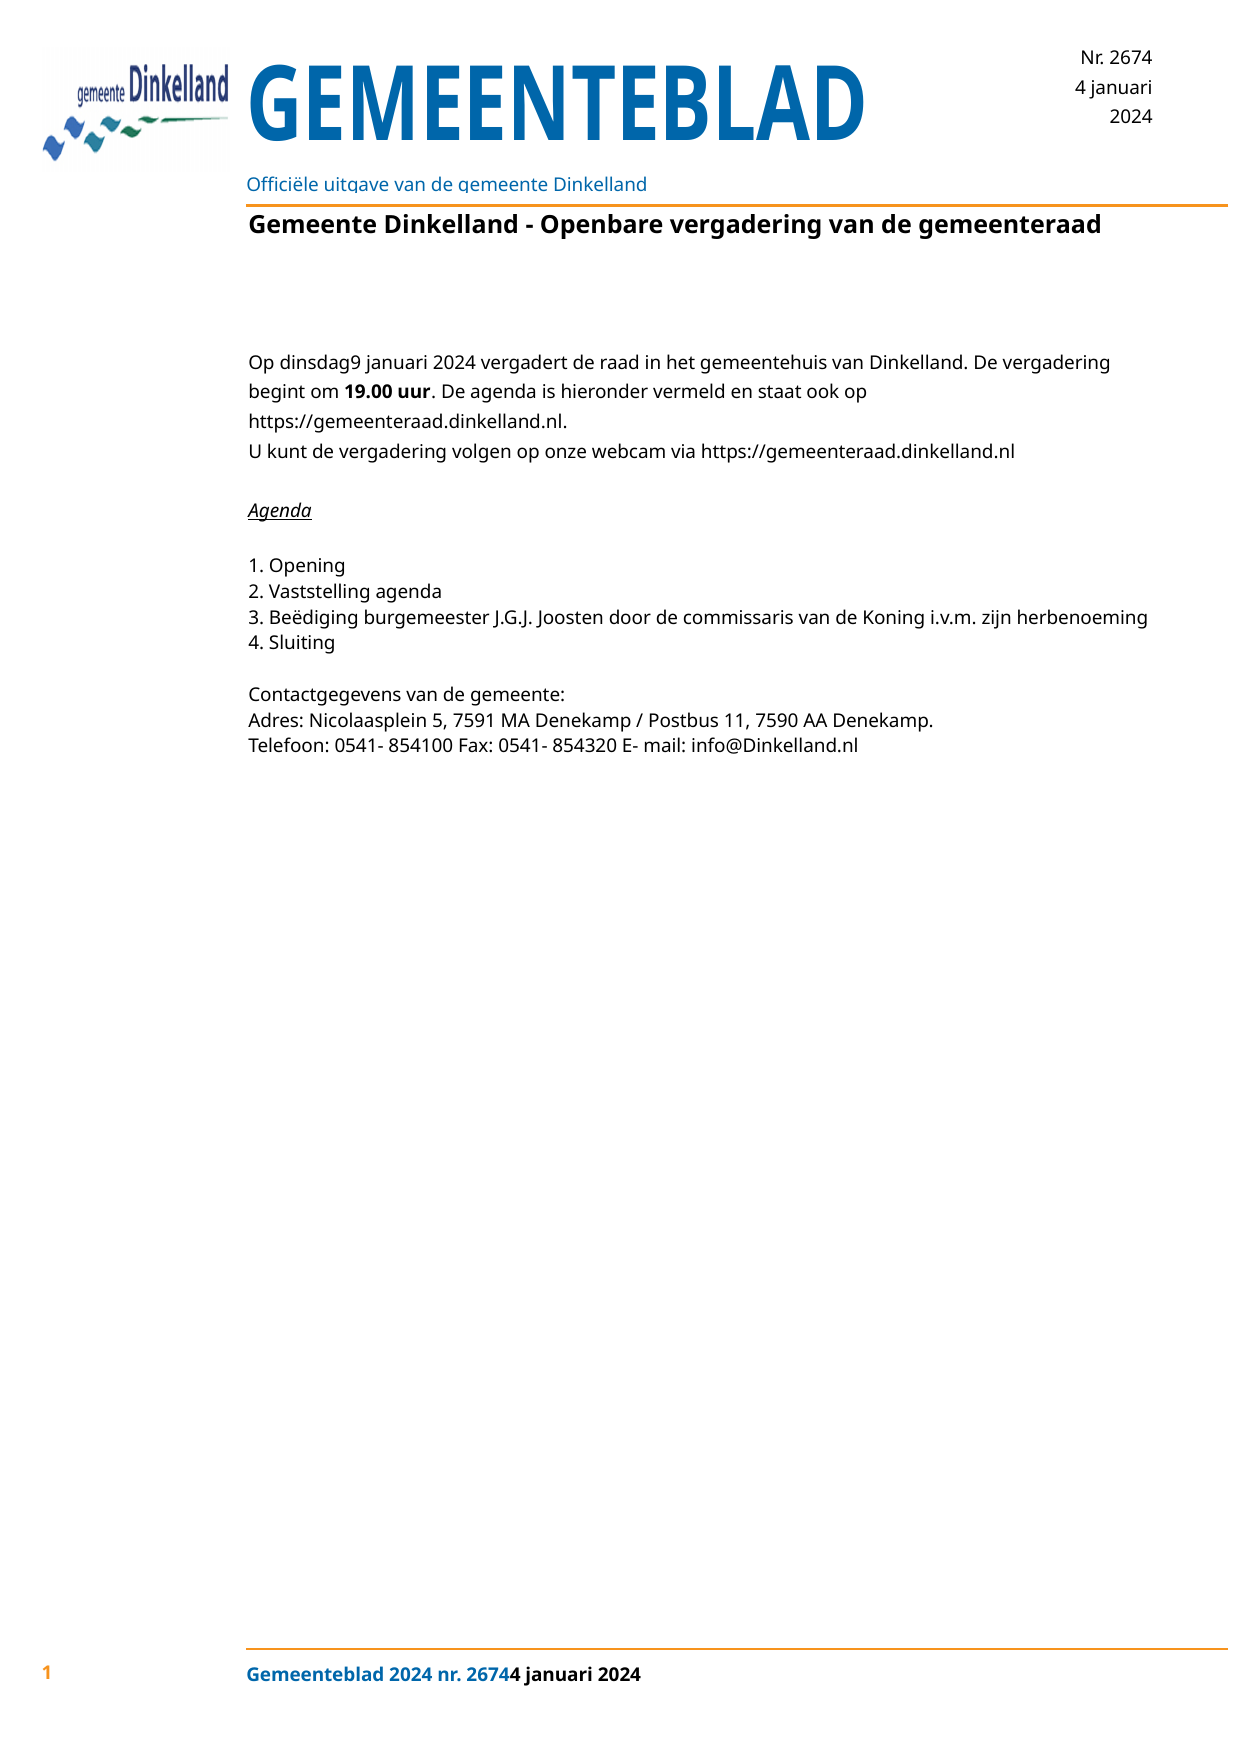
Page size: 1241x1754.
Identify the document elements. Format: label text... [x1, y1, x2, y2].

text 3. Beëdiging burgemeester J.G.J. Joosten door de commissaris van de Koning i.v.m. zijn herbenoeming [248, 604, 1152, 629]
text Telefoon: 0541- 854100 Fax: 0541- 854320 E- mail: info@Dinkelland.nl [248, 732, 1152, 758]
text Contactgegevens van de gemeente: [248, 681, 1152, 707]
picture [41, 47, 231, 172]
text 1. Opening [248, 552, 1152, 578]
text Gemeente Dinkelland - Openbare vergadering van de gemeenteraad [248, 207, 1152, 241]
text Agenda [248, 497, 1152, 523]
text 4. Sluiting [248, 629, 1152, 655]
text Op dinsdag9 januari 2024 vergadert de raad in het gemeentehuis van Dinkelland. De vergadering begint om 19.00 uur. De agenda is hieronder vermeld en staat ook op https://gemeenteraad.dinkelland.nl. [248, 349, 1152, 434]
text U kunt de vergadering volgen op onze webcam via https://gemeenteraad.dinkelland.nl [248, 438, 1152, 464]
text Adres: Nicolaasplein 5, 7591 MA Denekamp / Postbus 11, 7590 AA Denekamp. [248, 707, 1152, 732]
text 2. Vaststelling agenda [248, 578, 1152, 604]
